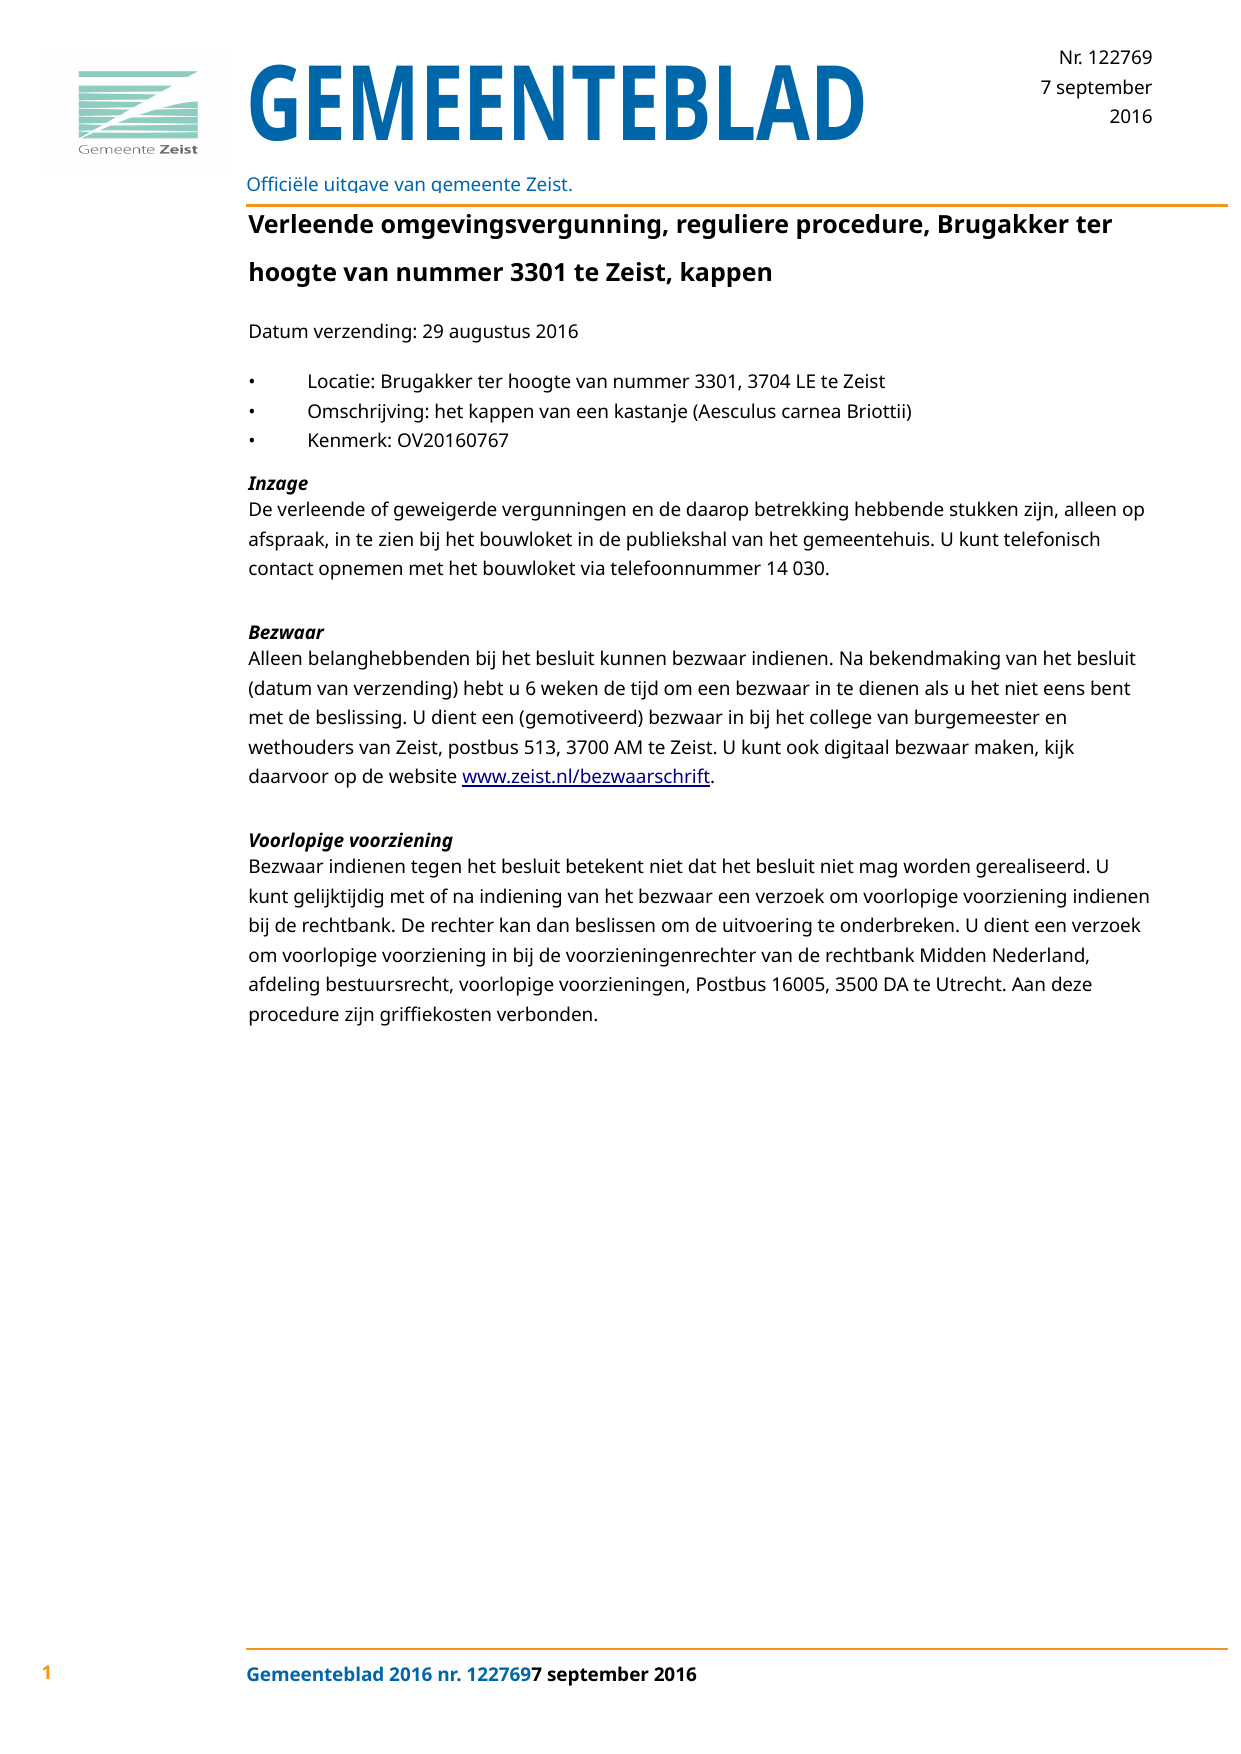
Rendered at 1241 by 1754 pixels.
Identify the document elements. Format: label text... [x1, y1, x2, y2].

list Omschrijving: het kappen van een kastanje (Aesculus carnea Briottii) [248, 398, 1152, 424]
text Datum verzending: 29 augustus 2016 [248, 318, 1152, 344]
text Bezwaar [248, 619, 1152, 645]
list Kenmerk: OV20160767 [248, 427, 1152, 453]
text Voorlopige voorziening [248, 827, 1152, 853]
picture [41, 47, 231, 172]
text Verleende omgevingsvergunning, reguliere procedure, Brugakker ter hoogte van nummer 3301 te Zeist, kappen [248, 207, 1152, 288]
text De verleende of geweigerde vergunningen en de daarop betrekking hebbende stukken zijn, alleen op afspraak, in te zien bij het bouwloket in de publiekshal van het gemeentehuis. U kunt telefonisch contact opnemen met het bouwloket via telefoonnummer 14 030. [248, 496, 1152, 581]
text Alleen belanghebbenden bij het besluit kunnen bezwaar indienen. Na bekendmaking van het besluit (datum van verzending) hebt u 6 weken de tijd om een bezwaar in te dienen als u het niet eens bent met de beslissing. U dient een (gemotiveerd) bezwaar in bij het college van burgemeester en wethouders van Zeist, postbus 513, 3700 AM te Zeist. U kunt ook digitaal bezwaar maken, kijk daarvoor op de website www.zeist.nl/bezwaarschrift. [248, 645, 1152, 789]
list Locatie: Brugakker ter hoogte van nummer 3301, 3704 LE te Zeist [248, 368, 1152, 394]
text Bezwaar indienen tegen het besluit betekent niet dat het besluit niet mag worden gerealiseerd. U kunt gelijktijdig met of na indiening van het bezwaar een verzoek om voorlopige voorziening indienen bij de rechtbank. De rechter kan dan beslissen om de uitvoering te onderbreken. U dient een verzoek om voorlopige voorziening in bij de voorzieningenrechter van de rechtbank Midden Nederland, afdeling bestuursrecht, voorlopige voorzieningen, Postbus 16005, 3500 DA te Utrecht. Aan deze procedure zijn griffiekosten verbonden. [248, 853, 1152, 1027]
text Inzage [248, 471, 1152, 496]
